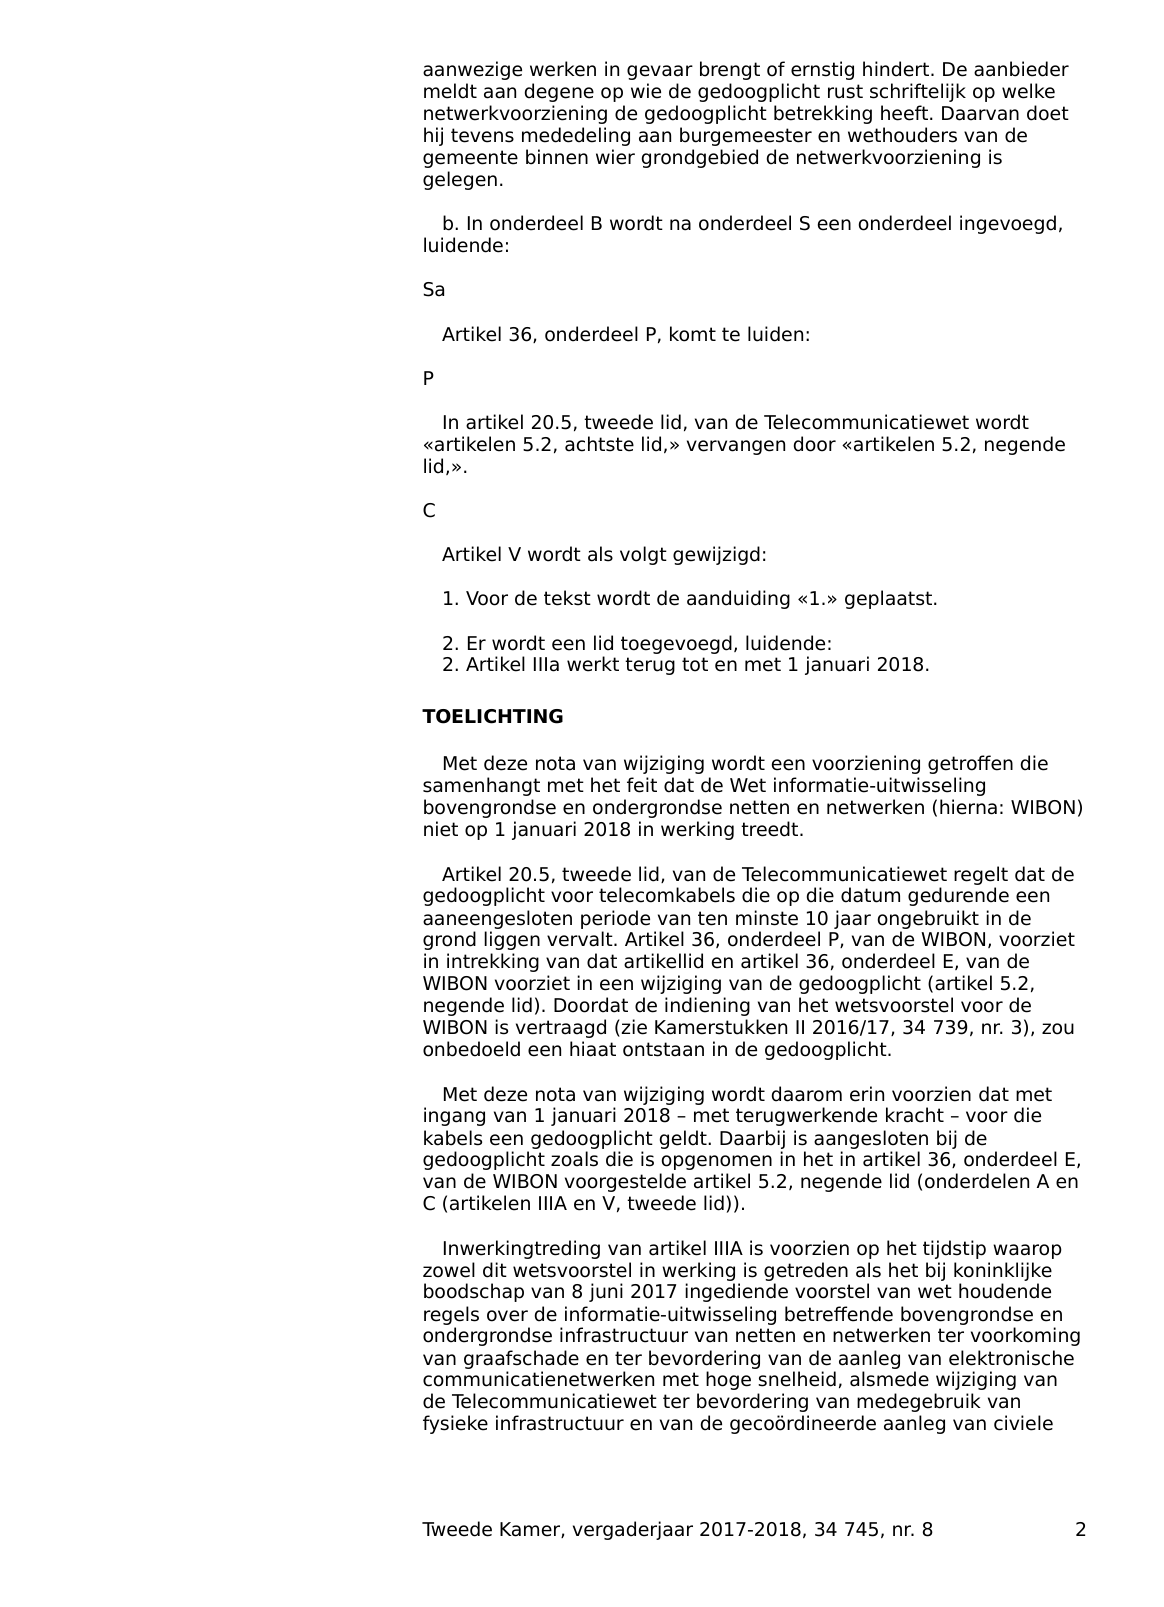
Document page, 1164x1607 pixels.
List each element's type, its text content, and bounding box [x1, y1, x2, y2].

text Met deze nota van wijziging wordt daarom erin voorzien dat met ingang van 1 januari 2018 – met terugwerkende kracht – voor die kabels een gedoogplicht geldt. Daarbij is aangesloten bij de gedoogplicht zoals die is opgenomen in het in artikel 36, onderdeel E, van de WIBON voorgestelde artikel 5.2, negende lid (onderdelen A en C (artikelen IIIA en V, tweede lid)). [422, 1083, 1087, 1215]
subtitle TOELICHTING [422, 706, 1087, 728]
subtitle C [422, 500, 1087, 522]
text 2. Artikel IIIa werkt terug tot en met 1 januari 2018. [422, 654, 1087, 676]
text 1. Voor de tekst wordt de aanduiding «1.» geplaatst. [422, 588, 1087, 610]
text Artikel 36, onderdeel P, komt te luiden: [422, 323, 1087, 345]
text Met deze nota van wijziging wordt een voorziening getroffen die samenhangt met het feit dat de Wet informatie-uitwisseling bovengrondse en ondergrondse netten en netwerken (hierna: WIBON) niet op 1 januari 2018 in werking treedt. [422, 753, 1087, 841]
text In artikel 20.5, tweede lid, van de Telecommunicatiewet wordt «artikelen 5.2, achtste lid,» vervangen door «artikelen 5.2, negende lid,». [422, 412, 1087, 478]
text aanwezige werken in gevaar brengt of ernstig hindert. De aanbieder meldt aan degene op wie de gedoogplicht rust schriftelijk op welke netwerkvoorziening de gedoogplicht betrekking heeft. Daarvan doet hij tevens mededeling aan burgemeester en wethouders van de gemeente binnen wier grondgebied de netwerkvoorziening is gelegen. [422, 59, 1087, 191]
subtitle P [422, 368, 1087, 389]
text Artikel 20.5, tweede lid, van de Telecommunicatiewet regelt dat de gedoogplicht voor telecomkabels die op die datum gedurende een aaneengesloten periode van ten minste 10 jaar ongebruikt in de grond liggen vervalt. Artikel 36, onderdeel P, van de WIBON, voorziet in intrekking van dat artikellid en artikel 36, onderdeel E, van de WIBON voorziet in een wijziging van de gedoogplicht (artikel 5.2, negende lid). Doordat de indiening van het wetsvoorstel voor de WIBON is vertraagd (zie Kamerstukken II 2016/17, 34 739, nr. 3), zou onbedoeld een hiaat ontstaan in de gedoogplicht. [422, 863, 1087, 1061]
text 2. Er wordt een lid toegevoegd, luidende: [422, 632, 1087, 654]
text Artikel V wordt als volgt gewijzigd: [422, 544, 1087, 566]
subtitle Sa [422, 279, 1087, 301]
text Inwerkingtreding van artikel IIIA is voorzien op het tijdstip waarop zowel dit wetsvoorstel in werking is getreden als het bij koninklijke boodschap van 8 juni 2017 ingediende voorstel van wet houdende regels over de informatie-uitwisseling betreffende bovengrondse en ondergrondse infrastructuur van netten en netwerken ter voorkoming van graafschade en ter bevordering van de aanleg van elektronische communicatienetwerken met hoge snelheid, alsmede wijziging van de Telecommunicatiewet ter bevordering van medegebruik van fysieke infrastructuur en van de gecoördineerde aanleg van civiele [422, 1237, 1087, 1435]
text b. In onderdeel B wordt na onderdeel S een onderdeel ingevoegd, luidende: [422, 213, 1087, 257]
